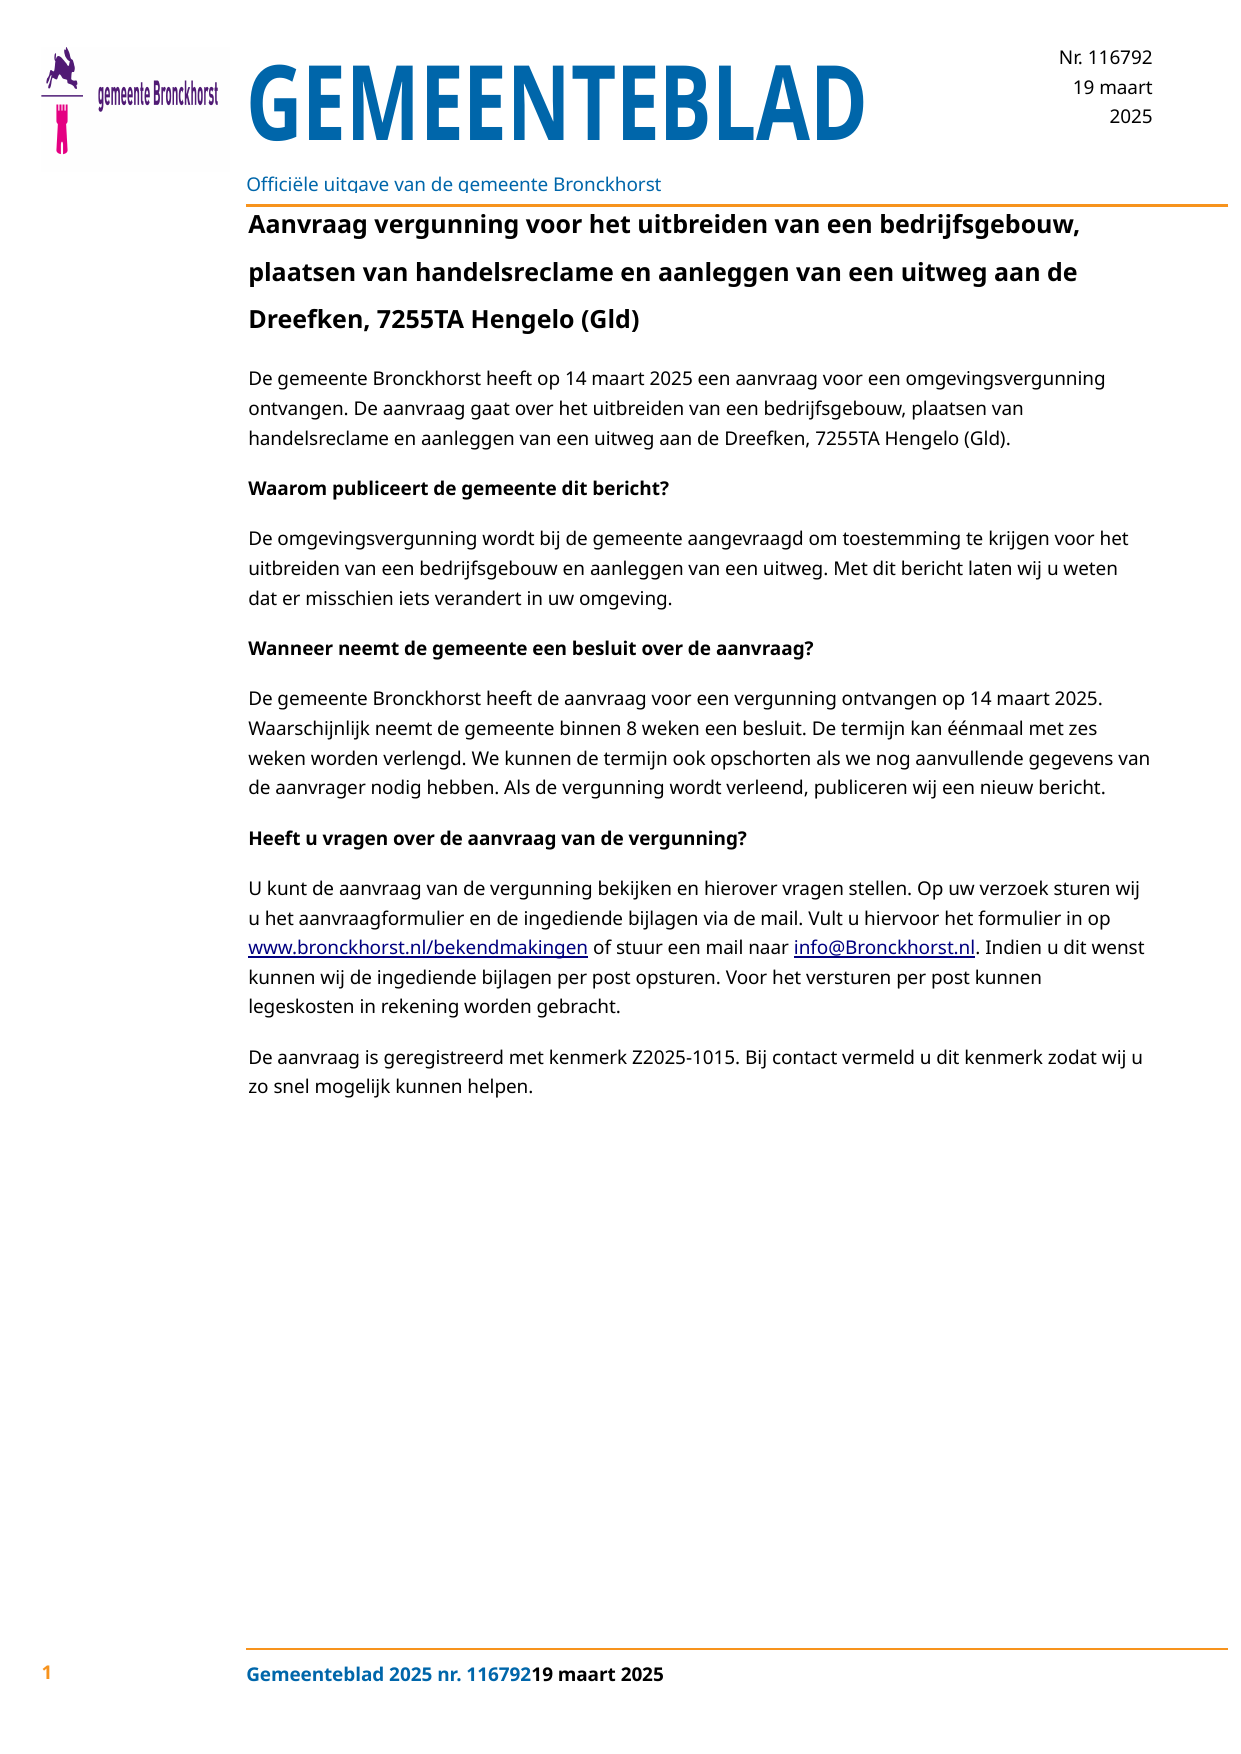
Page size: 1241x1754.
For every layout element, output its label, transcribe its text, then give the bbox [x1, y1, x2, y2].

text Heeft u vragen over de aanvraag van de vergunning? [248, 825, 1152, 850]
text Waarom publiceert de gemeente dit bericht? [248, 475, 1152, 501]
text De gemeente Bronckhorst heeft de aanvraag voor een vergunning ontvangen op 14 maart 2025. Waarschijnlijk neemt de gemeente binnen 8 weken een besluit. De termijn kan éénmaal met zes weken worden verlengd. We kunnen de termijn ook opschorten als we nog aanvullende gegevens van de aanvrager nodig hebben. Als de vergunning wordt verleend, publiceren wij een nieuw bericht. [248, 686, 1152, 800]
text De omgevingsvergunning wordt bij de gemeente aangevraagd om toestemming te krijgen voor het uitbreiden van een bedrijfsgebouw en aanleggen van een uitweg. Met dit bericht laten wij u weten dat er misschien iets verandert in uw omgeving. [248, 526, 1152, 610]
text U kunt de aanvraag van de vergunning bekijken en hierover vragen stellen. Op uw verzoek sturen wij u het aanvraagformulier en de ingediende bijlagen via de mail. Vult u hiervoor het formulier in op www.bronckhorst.nl/bekendmakingen of stuur een mail naar info@Bronckhorst.nl. Indien u dit wenst kunnen wij de ingediende bijlagen per post opsturen. Voor het versturen per post kunnen legeskosten in rekening worden gebracht. [248, 875, 1152, 1019]
text Aanvraag vergunning voor het uitbreiden van een bedrijfsgebouw, plaatsen van handelsreclame en aanleggen van een uitweg aan de Dreefken, 7255TA Hengelo (Gld) [248, 207, 1152, 336]
text De gemeente Bronckhorst heeft op 14 maart 2025 een aanvraag voor een omgevingsvergunning ontvangen. De aanvraag gaat over het uitbreiden van een bedrijfsgebouw, plaatsen van handelsreclame en aanleggen van een uitweg aan de Dreefken, 7255TA Hengelo (Gld). [248, 366, 1152, 450]
text Wanneer neemt de gemeente een besluit over de aanvraag? [248, 635, 1152, 661]
text De aanvraag is geregistreerd met kenmerk Z2025-1015. Bij contact vermeld u dit kenmerk zodat wij u zo snel mogelijk kunnen helpen. [248, 1044, 1152, 1099]
picture [41, 47, 231, 172]
